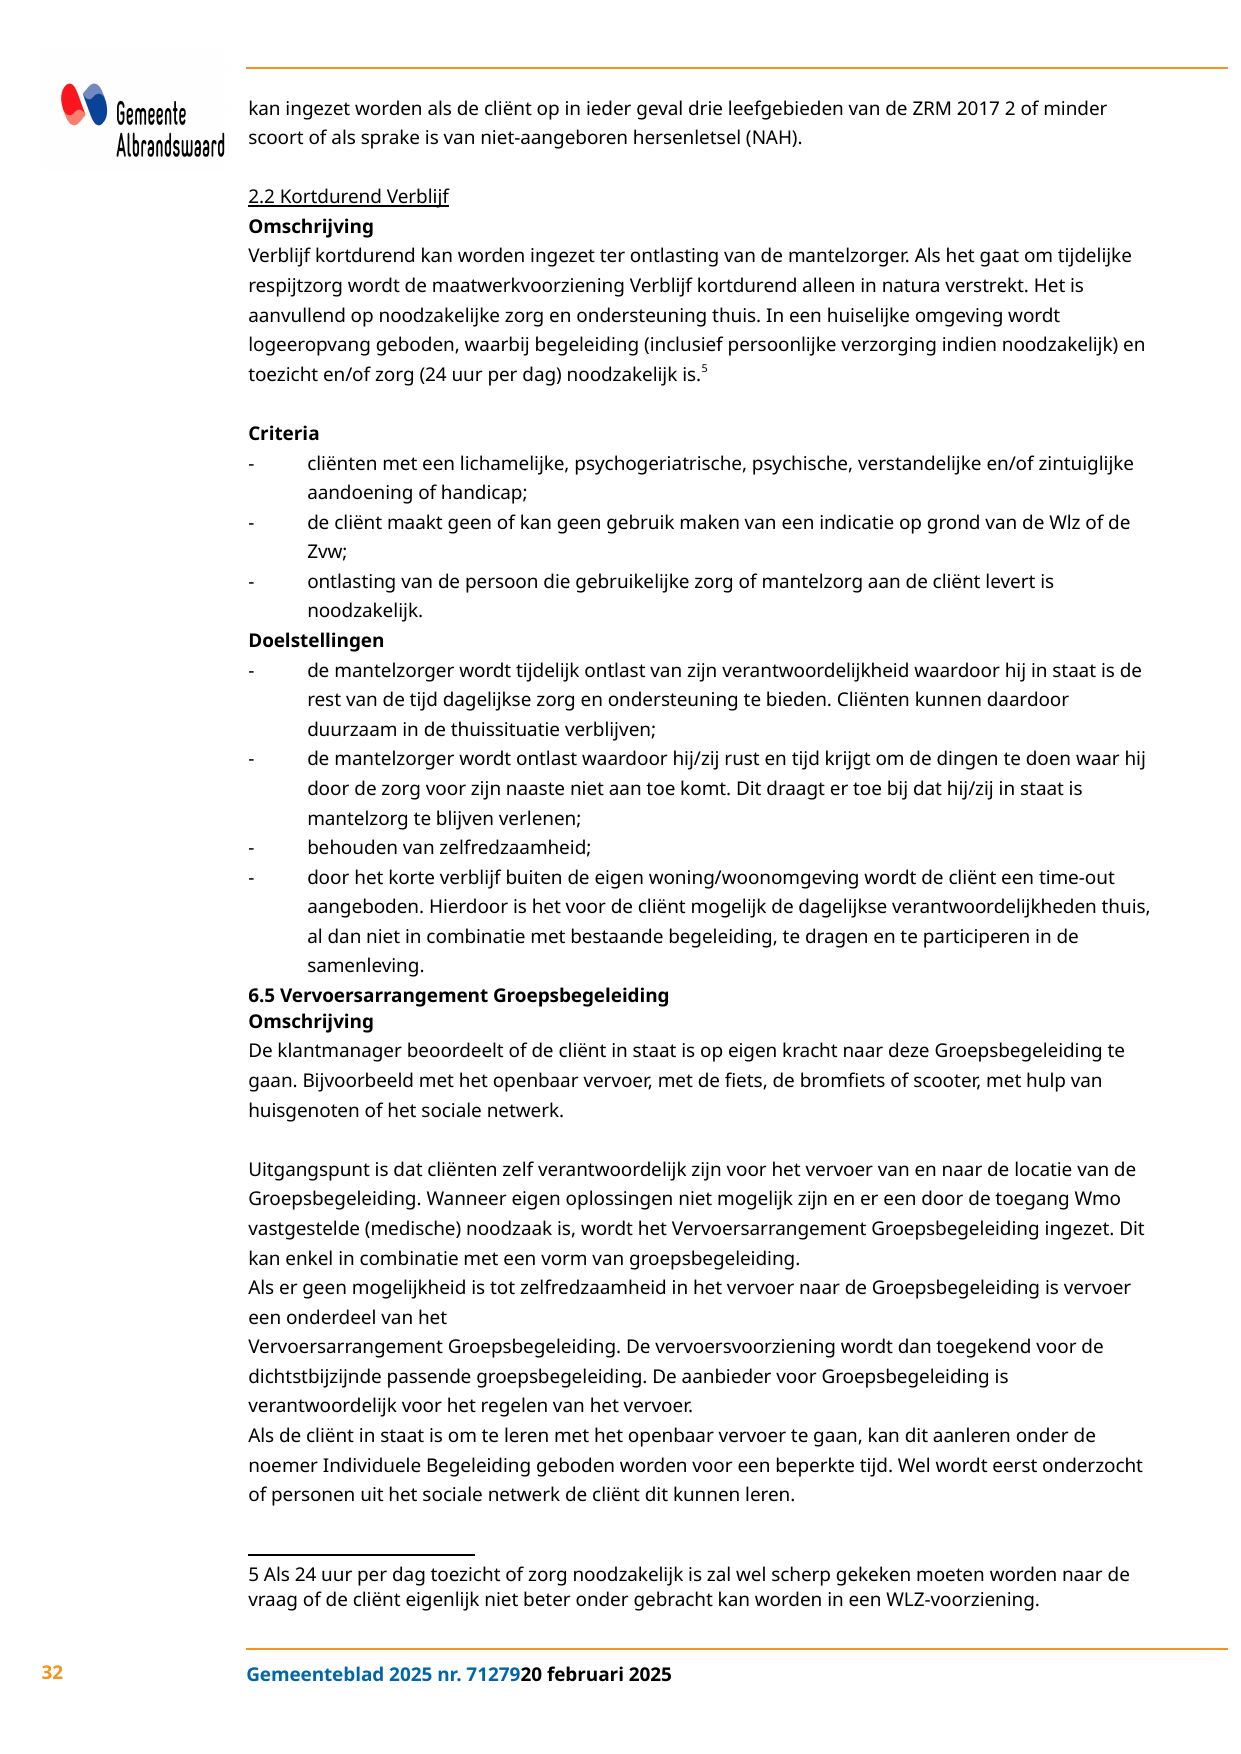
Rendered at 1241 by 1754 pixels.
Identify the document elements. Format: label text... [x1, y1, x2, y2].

text De klantmanager beoordeelt of de cliënt in staat is op eigen kracht naar deze Groepsbegeleiding te gaan. Bijvoorbeeld met het openbaar vervoer, met de fiets, de bromfiets of scooter, met hulp van huisgenoten of het sociale netwerk. [248, 1038, 1152, 1122]
list de mantelzorger wordt ontlast waardoor hij/zij rust en tijd krijgt om de dingen te doen waar hij door de zorg voor zijn naaste niet aan toe komt. Dit draagt er toe bij dat hij/zij in staat is mantelzorg te blijven verlenen; [248, 746, 1152, 831]
text Criteria [248, 420, 1152, 446]
text Vervoersarrangement Groepsbegeleiding. De vervoersvoorziening wordt dan toegekend voor de dichtstbijzijnde passende groepsbegeleiding. De aanbieder voor Groepsbegeleiding is verantwoordelijk voor het regelen van het vervoer. [248, 1333, 1152, 1418]
text 2.2 Kortdurend Verblijf [248, 183, 1152, 209]
list cliënten met een lichamelijke, psychogeriatrische, psychische, verstandelijke en/of zintuiglijke aandoening of handicap; [248, 450, 1152, 505]
text Omschrijving [248, 1008, 1152, 1034]
list behouden van zelfredzaamheid; [248, 834, 1152, 860]
list de mantelzorger wordt tijdelijk ontlast van zijn verantwoordelijkheid waardoor hij in staat is de rest van de tijd dagelijkse zorg en ondersteuning te bieden. Cliënten kunnen daardoor duurzaam in de thuissituatie verblijven; [248, 657, 1152, 742]
text 6.5 Vervoersarrangement Groepsbegeleiding [248, 982, 1152, 1008]
text Als 24 uur per dag toezicht of zorg noodzakelijk is zal wel scherp gekeken moeten worden naar de vraag of de cliënt eigenlijk niet beter onder gebracht kan worden in een WLZ-voorziening. [248, 1561, 1152, 1612]
picture [41, 47, 231, 172]
text Omschrijving [248, 213, 1152, 239]
text kan ingezet worden als de cliënt op in ieder geval drie leefgebieden van de ZRM 2017 2 of minder scoort of als sprake is van niet-aangeboren hersenletsel (NAH). [248, 95, 1152, 150]
text Uitgangspunt is dat cliënten zelf verantwoordelijk zijn voor het vervoer van en naar de locatie van de Groepsbegeleiding. Wanneer eigen oplossingen niet mogelijk zijn en er een door de toegang Wmo vastgestelde (medische) noodzaak is, wordt het Vervoersarrangement Groepsbegeleiding ingezet. Dit kan enkel in combinatie met een vorm van groepsbegeleiding. [248, 1156, 1152, 1270]
text Als er geen mogelijkheid is tot zelfredzaamheid in het vervoer naar de Groepsbegeleiding is vervoer een onderdeel van het [248, 1274, 1152, 1329]
list ontlasting van de persoon die gebruikelijke zorg of mantelzorg aan de cliënt levert is noodzakelijk. [248, 568, 1152, 623]
text Doelstellingen [248, 627, 1152, 653]
text Verblijf kortdurend kan worden ingezet ter ontlasting van de mantelzorger. Als het gaat om tijdelijke respijtzorg wordt de maatwerkvoorziening Verblijf kortdurend alleen in natura verstrekt. Het is aanvullend op noodzakelijke zorg en ondersteuning thuis. In een huiselijke omgeving wordt logeeropvang geboden, waarbij begeleiding (inclusief persoonlijke verzorging indien noodzakelijk) en toezicht en/of zorg (24 uur per dag) noodzakelijk is. [248, 243, 1152, 387]
text Als de cliënt in staat is om te leren met het openbaar vervoer te gaan, kan dit aanleren onder de noemer Individuele Begeleiding geboden worden voor een beperkte tijd. Wel wordt eerst onderzocht of personen uit het sociale netwerk de cliënt dit kunnen leren. [248, 1422, 1152, 1507]
list de cliënt maakt geen of kan geen gebruik maken van een indicatie op grond van de Wlz of de Zvw; [248, 509, 1152, 564]
list door het korte verblijf buiten de eigen woning/woonomgeving wordt de cliënt een time-out aangeboden. Hierdoor is het voor de cliënt mogelijk de dagelijkse verantwoordelijkheden thuis, al dan niet in combinatie met bestaande begeleiding, te dragen en te participeren in de samenleving. [248, 864, 1152, 978]
